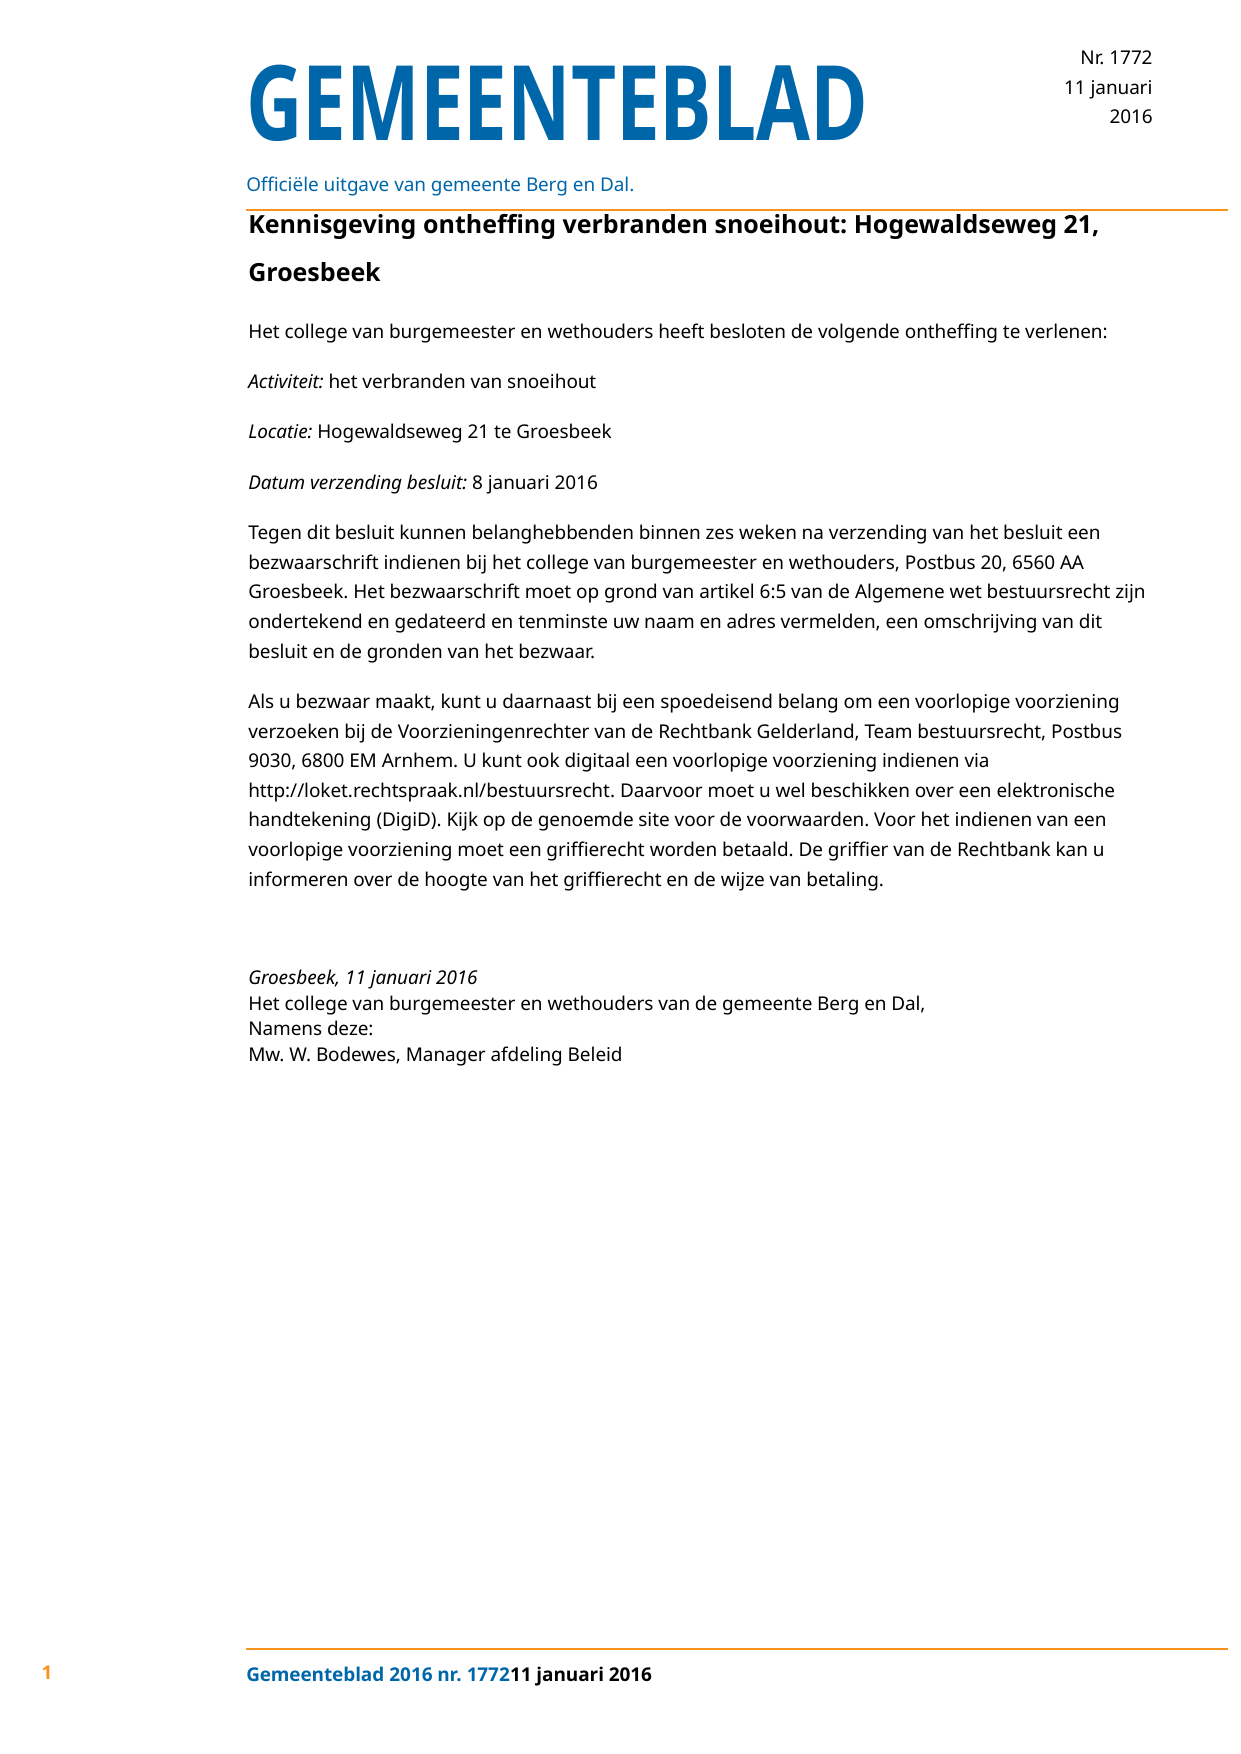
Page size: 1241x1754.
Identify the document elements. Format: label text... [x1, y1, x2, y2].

text Het college van burgemeester en wethouders heeft besloten de volgende ontheffing te verlenen: [248, 318, 1152, 344]
picture [41, 47, 231, 172]
text Als u bezwaar maakt, kunt u daarnaast bij een spoedeisend belang om een voorlopige voorziening verzoeken bij de Voorzieningenrechter van de Rechtbank Gelderland, Team bestuursrecht, Postbus 9030, 6800 EM Arnhem. U kunt ook digitaal een voorlopige voorziening indienen via http://loket.rechtspraak.nl/bestuursrecht. Daarvoor moet u wel beschikken over een elektronische handtekening (DigiD). Kijk op de genoemde site voor de voorwaarden. Voor het indienen van een voorlopige voorziening moet een griffierecht worden betaald. De griffier van de Rechtbank kan u informeren over de hoogte van het griffierecht en de wijze van betaling. [248, 688, 1152, 892]
text Mw. W. Bodewes, Manager afdeling Beleid [248, 1041, 1152, 1067]
text Namens deze: [248, 1016, 1152, 1041]
text Activiteit: het verbranden van snoeihout [248, 368, 1152, 394]
text Kennisgeving ontheffing verbranden snoeihout: Hogewaldseweg 21, Groesbeek [248, 211, 1152, 288]
text Het college van burgemeester en wethouders van de gemeente Berg en Dal, [248, 990, 1152, 1016]
text Datum verzending besluit: 8 januari 2016 [248, 469, 1152, 495]
text Groesbeek, 11 januari 2016 [248, 964, 1152, 990]
text Tegen dit besluit kunnen belanghebbenden binnen zes weken na verzending van het besluit een bezwaarschrift indienen bij het college van burgemeester en wethouders, Postbus 20, 6560 AA Groesbeek. Het bezwaarschrift moet op grond van artikel 6:5 van de Algemene wet bestuursrecht zijn ondertekend en gedateerd en tenminste uw naam en adres vermelden, een omschrijving van dit besluit en de gronden van het bezwaar. [248, 519, 1152, 664]
text Locatie: Hogewaldseweg 21 te Groesbeek [248, 419, 1152, 444]
